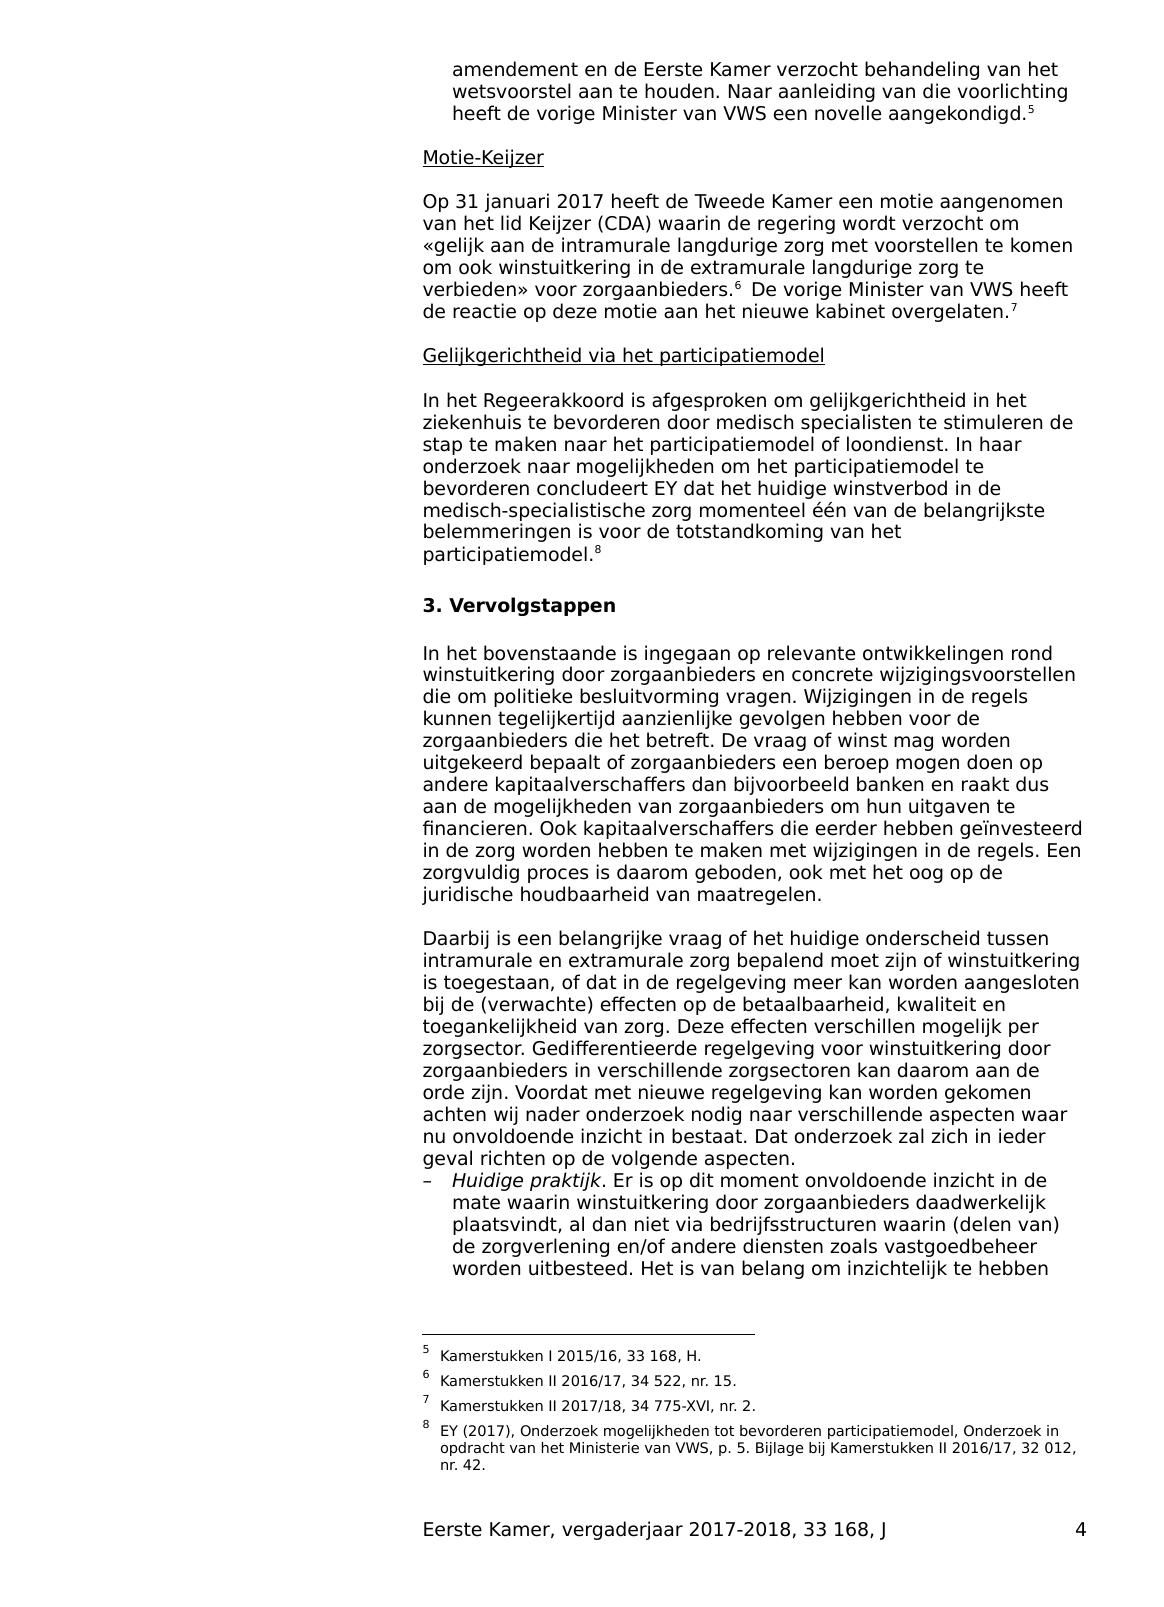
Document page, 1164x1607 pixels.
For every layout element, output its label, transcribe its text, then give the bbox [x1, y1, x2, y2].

text Op 31 januari 2017 heeft de Tweede Kamer een motie aangenomen van het lid Keijzer (CDA) waarin de regering wordt verzocht om «gelijk aan de intramurale langdurige zorg met voorstellen te komen om ook winstuitkering in de extramurale langdurige zorg te verbieden» voor zorgaanbieders. De vorige Minister van VWS heeft de reactie op deze motie aan het nieuwe kabinet overgelaten. [422, 191, 1087, 323]
text Kamerstukken I 2015/16, 33 168, H. [422, 1343, 1087, 1366]
text In het Regeerakkoord is afgesproken om gelijkgerichtheid in het ziekenhuis te bevorderen door medisch specialisten te stimuleren de stap te maken naar het participatiemodel of loondienst. In haar onderzoek naar mogelijkheden om het participatiemodel te bevorderen concludeert EY dat het huidige winstverbod in de medisch-specialistische zorg momenteel één van de belangrijkste belemmeringen is voor de totstandkoming van het participatiemodel. [422, 389, 1087, 565]
subtitle Gelijkgerichtheid via het participatiemodel [422, 345, 1087, 367]
text amendement en de Eerste Kamer verzocht behandeling van het wetsvoorstel aan te houden. Naar aanleiding van die voorlichting heeft de vorige Minister van VWS een novelle aangekondigd. [422, 59, 1087, 125]
text Daarbij is een belangrijke vraag of het huidige onderscheid tussen intramurale en extramurale zorg bepalend moet zijn of winstuitkering is toegestaan, of dat in de regelgeving meer kan worden aangesloten bij de (verwachte) effecten op de betaalbaarheid, kwaliteit en toegankelijkheid van zorg. Deze effecten verschillen mogelijk per zorgsector. Gedifferentieerde regelgeving voor winstuitkering door zorgaanbieders in verschillende zorgsectoren kan daarom aan de orde zijn. Voordat met nieuwe regelgeving kan worden gekomen achten wij nader onderzoek nodig naar verschillende aspecten waar nu onvoldoende inzicht in bestaat. Dat onderzoek zal zich in ieder geval richten op de volgende aspecten. [422, 928, 1087, 1170]
subtitle 3. Vervolgstappen [422, 595, 1087, 617]
text Kamerstukken II 2017/18, 34 775-XVI, nr. 2. [422, 1393, 1087, 1416]
text In het bovenstaande is ingegaan op relevante ontwikkelingen rond winstuitkering door zorgaanbieders en concrete wijzigingsvoorstellen die om politieke besluitvorming vragen. Wijzigingen in de regels kunnen tegelijkertijd aanzienlijke gevolgen hebben voor de zorgaanbieders die het betreft. De vraag of winst mag worden uitgekeerd bepaalt of zorgaanbieders een beroep mogen doen op andere kapitaalverschaffers dan bijvoorbeeld banken en raakt dus aan de mogelijkheden van zorgaanbieders om hun uitgaven te financieren. Ook kapitaalverschaffers die eerder hebben geïnvesteerd in de zorg worden hebben te maken met wijzigingen in de regels. Een zorgvuldig proces is daarom geboden, ook met het oog op de juridische houdbaarheid van maatregelen. [422, 642, 1087, 906]
text – Huidige praktijk. Er is op dit moment onvoldoende inzicht in de mate waarin winstuitkering door zorgaanbieders daadwerkelijk plaatsvindt, al dan niet via bedrijfsstructuren waarin (delen van) de zorgverlening en/of andere diensten zoals vastgoedbeheer worden uitbesteed. Het is van belang om inzichtelijk te hebben [422, 1170, 1087, 1280]
text Kamerstukken II 2016/17, 34 522, nr. 15. [422, 1368, 1087, 1391]
subtitle Motie-Keijzer [422, 147, 1087, 169]
text EY (2017), Onderzoek mogelijkheden tot bevorderen participatiemodel, Onderzoek in opdracht van het Ministerie van VWS, p. 5. Bijlage bij Kamerstukken II 2016/17, 32 012, nr. 42. [422, 1418, 1087, 1474]
